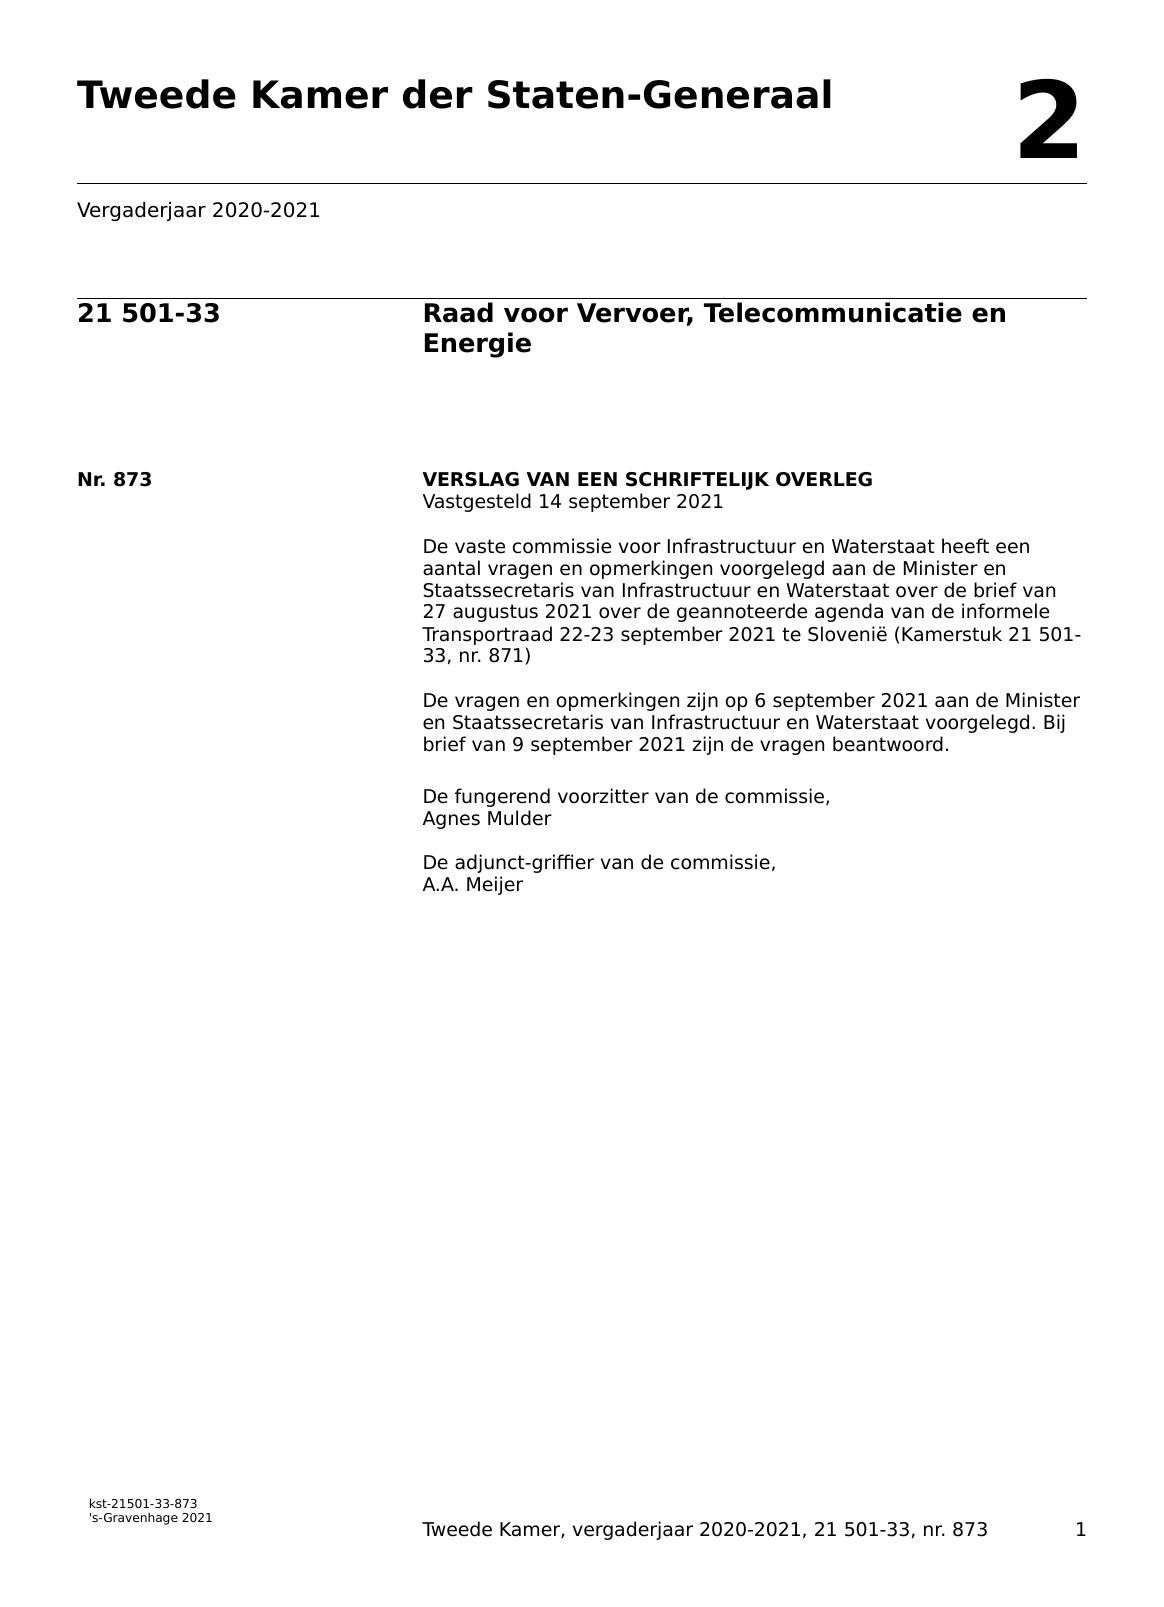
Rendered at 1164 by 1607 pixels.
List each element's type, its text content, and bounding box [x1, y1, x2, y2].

text kst-21501-33-873 [88, 1497, 323, 1511]
text 's-Gravenhage 2021 [88, 1511, 323, 1525]
table_header Tweede Kamer der Staten-Generaal [77, 59, 886, 183]
table_header 2 [886, 59, 1087, 183]
subtitle Nr. 873 VERSLAG VAN EEN SCHRIFTELIJK OVERLEG [77, 469, 1087, 491]
text De fungerend voorzitter van de commissie, Agnes Mulder [422, 786, 1087, 829]
table_cell Vergaderjaar 2020-2021 [77, 184, 1087, 298]
text Vastgesteld 14 september 2021 [422, 491, 1087, 513]
subtitle 21 501-33 Raad voor Vervoer, Telecommunicatie en Energie [77, 299, 1087, 358]
text De vragen en opmerkingen zijn op 6 september 2021 aan de Minister en Staatssecretaris van Infrastructuur en Waterstaat voorgelegd. Bij brief van 9 september 2021 zijn de vragen beantwoord. [422, 689, 1087, 756]
text De vaste commissie voor Infrastructuur en Waterstaat heeft een aantal vragen en opmerkingen voorgelegd aan de Minister en Staatssecretaris van Infrastructuur en Waterstaat over de brief van 27 augustus 2021 over de geannoteerde agenda van de informele Transportraad 22-23 september 2021 te Slovenië (Kamerstuk 21 501-33, nr. 871) [422, 536, 1087, 667]
text De adjunct-griffier van de commissie, A.A. Meijer [422, 852, 1087, 896]
